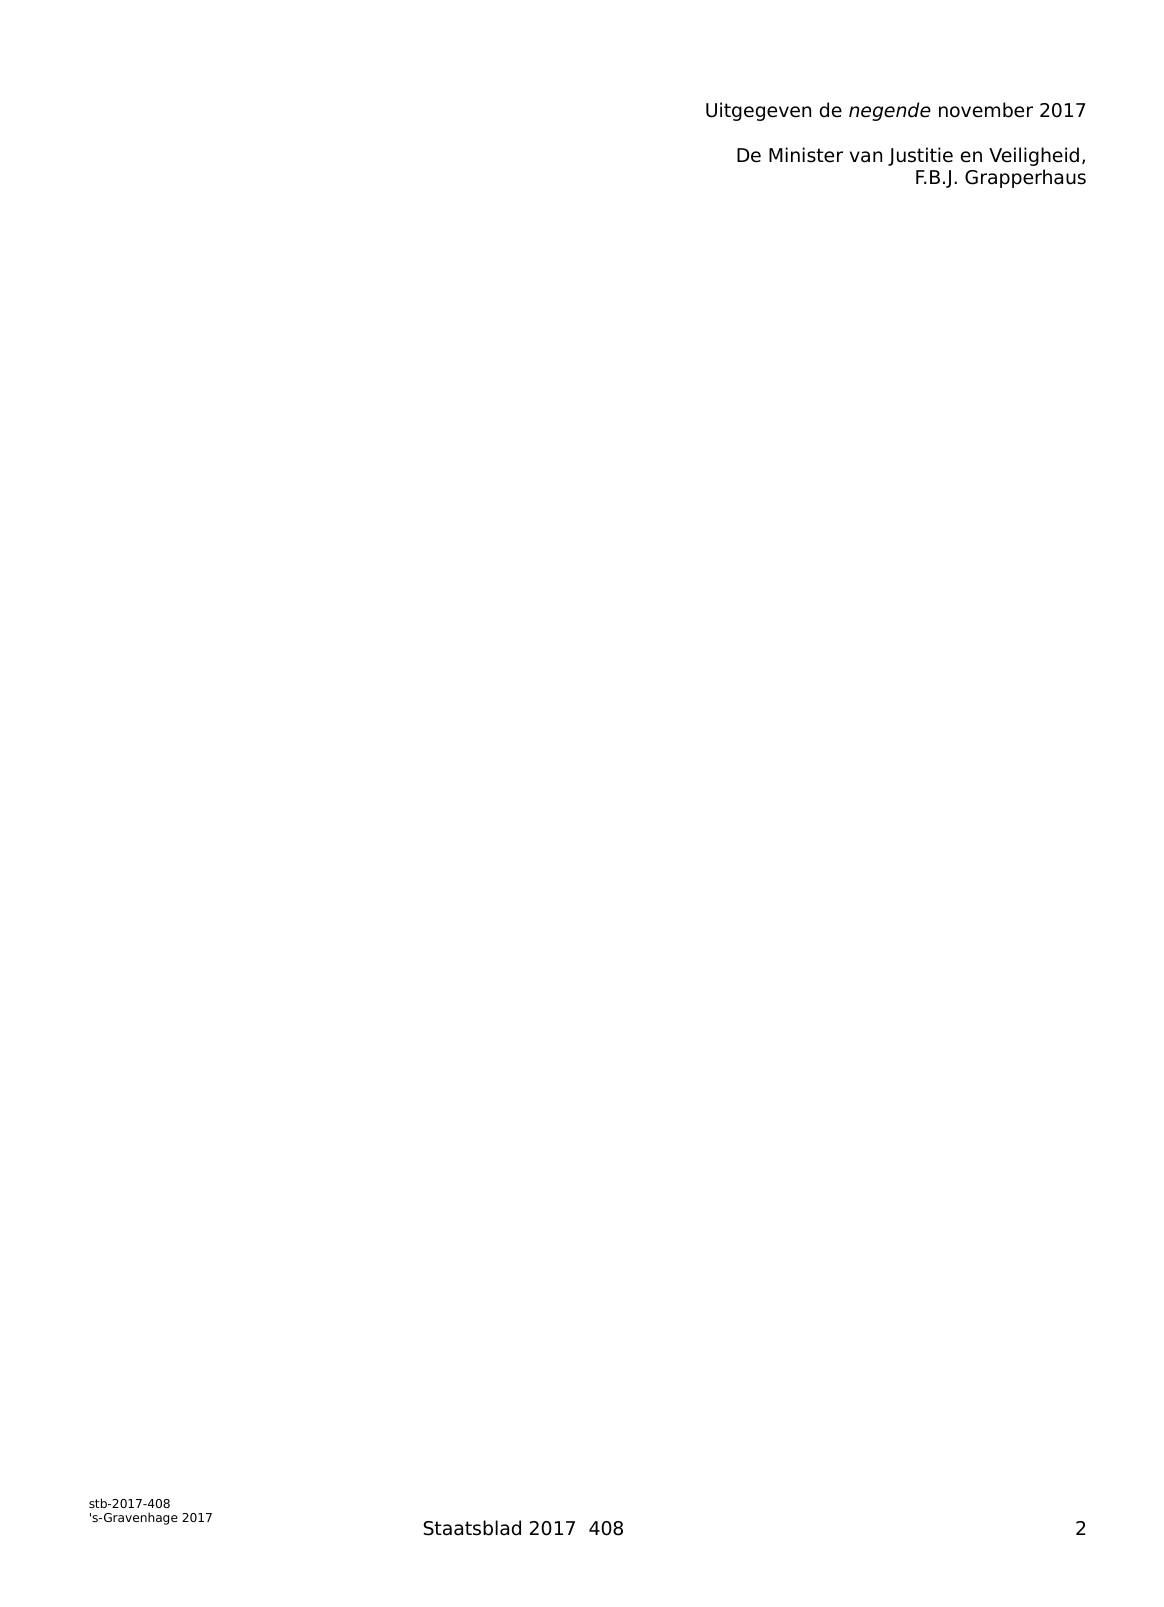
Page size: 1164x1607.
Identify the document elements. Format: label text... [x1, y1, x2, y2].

text De Minister van Justitie en Veiligheid, F.B.J. Grapperhaus [422, 144, 1087, 188]
text stb-2017-408 [88, 1497, 323, 1511]
text Uitgegeven de negende november 2017 [422, 100, 1087, 122]
text 's-Gravenhage 2017 [88, 1511, 323, 1525]
